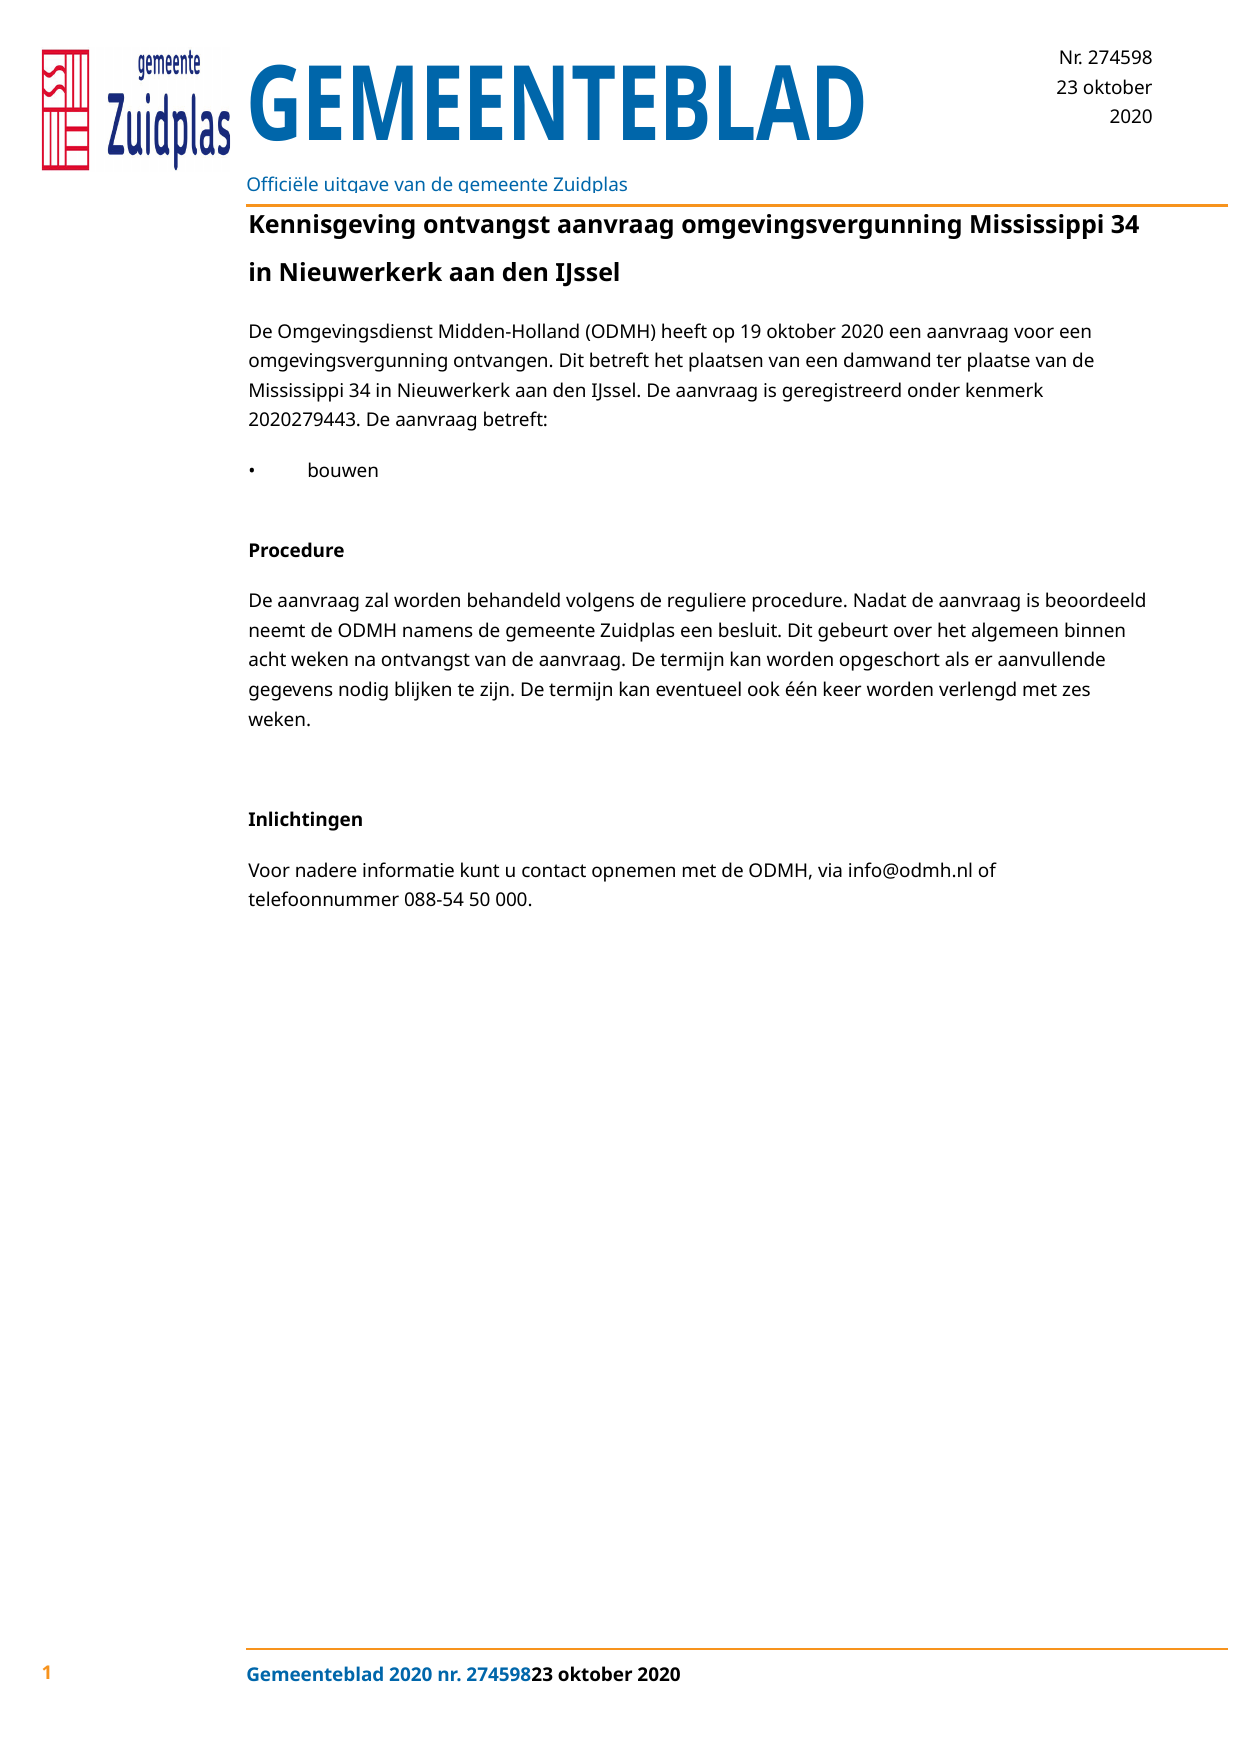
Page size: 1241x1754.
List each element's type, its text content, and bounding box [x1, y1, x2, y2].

picture [41, 47, 231, 172]
text De Omgevingsdienst Midden-Holland (ODMH) heeft op 19 oktober 2020 een aanvraag voor een omgevingsvergunning ontvangen. Dit betreft het plaatsen van een damwand ter plaatse van de Mississippi 34 in Nieuwerkerk aan den IJssel. De aanvraag is geregistreerd onder kenmerk 2020279443. De aanvraag betreft: [248, 318, 1152, 432]
text Procedure [248, 537, 1152, 563]
text De aanvraag zal worden behandeld volgens de reguliere procedure. Nadat de aanvraag is beoordeeld neemt de ODMH namens de gemeente Zuidplas een besluit. Dit gebeurt over het algemeen binnen acht weken na ontvangst van de aanvraag. De termijn kan worden opgeschort als er aanvullende gegevens nodig blijken te zijn. De termijn kan eventueel ook één keer worden verlengd met zes weken. [248, 587, 1152, 732]
list bouwen [248, 457, 1152, 483]
text Inlichtingen [248, 807, 1152, 832]
text Voor nadere informatie kunt u contact opnemen met de ODMH, via info@odmh.nl of telefoonnummer 088-54 50 000. [248, 857, 1152, 912]
text Kennisgeving ontvangst aanvraag omgevingsvergunning Mississippi 34 in Nieuwerkerk aan den IJssel [248, 207, 1152, 288]
